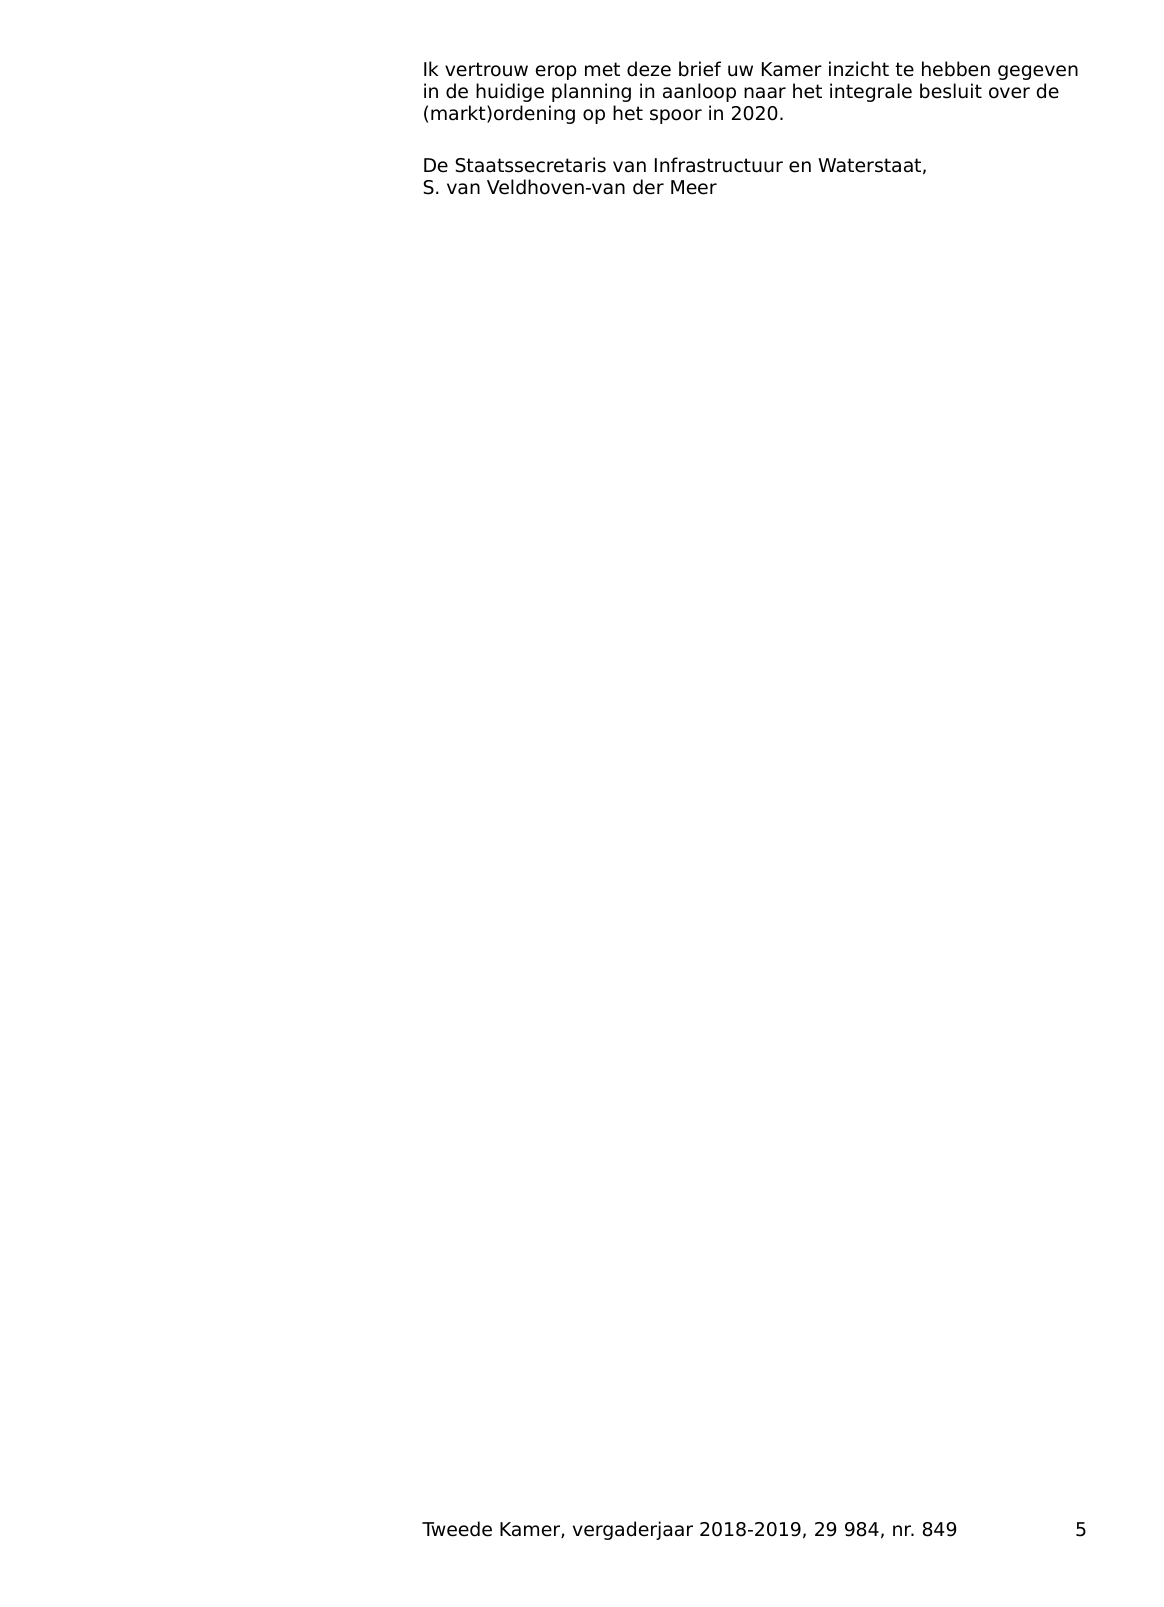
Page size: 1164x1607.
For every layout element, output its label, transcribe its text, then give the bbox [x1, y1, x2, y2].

text Ik vertrouw erop met deze brief uw Kamer inzicht te hebben gegeven in de huidige planning in aanloop naar het integrale besluit over de (markt)ordening op het spoor in 2020. [422, 59, 1087, 125]
text De Staatssecretaris van Infrastructuur en Waterstaat, S. van Veldhoven-van der Meer [422, 155, 1087, 199]
